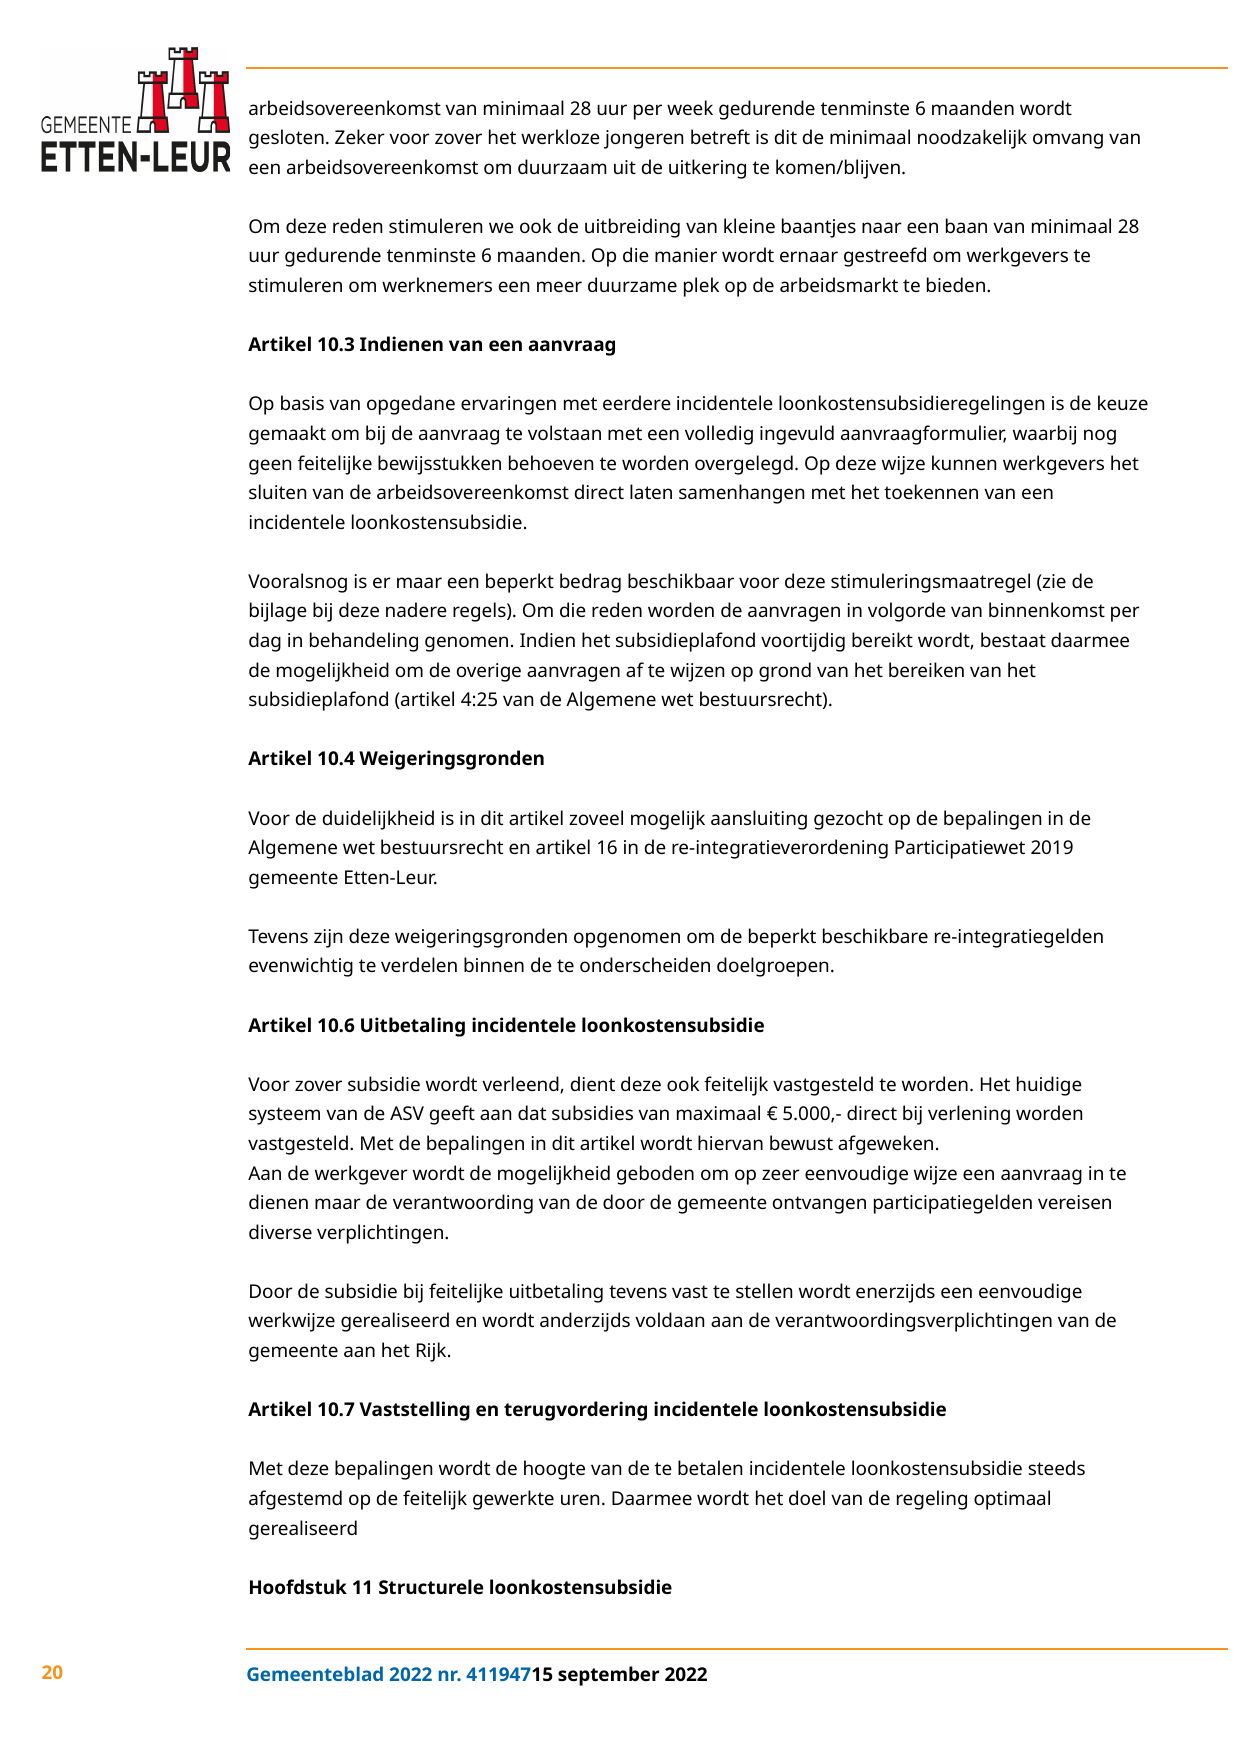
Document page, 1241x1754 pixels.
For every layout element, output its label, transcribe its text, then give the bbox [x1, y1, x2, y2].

picture [41, 47, 231, 172]
text Voor de duidelijkheid is in dit artikel zoveel mogelijk aansluiting gezocht op de bepalingen in de Algemene wet bestuursrecht en artikel 16 in de re-integratieverordening Participatiewet 2019 gemeente Etten-Leur. [248, 805, 1152, 890]
text Artikel 10.3 Indienen van een aanvraag [248, 331, 1152, 357]
text Voor zover subsidie wordt verleend, dient deze ook feitelijk vastgesteld te worden. Het huidige systeem van de ASV geeft aan dat subsidies van maximaal € 5.000,- direct bij verlening worden vastgesteld. Met de bepalingen in dit artikel wordt hiervan bewust afgeweken. [248, 1071, 1152, 1156]
text Artikel 10.7 Vaststelling en terugvordering incidentele loonkostensubsidie [248, 1396, 1152, 1422]
text Tevens zijn deze weigeringsgronden opgenomen om de beperkt beschikbare re-integratiegelden evenwichtig te verdelen binnen de te onderscheiden doelgroepen. [248, 923, 1152, 978]
text Om deze reden stimuleren we ook de uitbreiding van kleine baantjes naar een baan van minimaal 28 uur gedurende tenminste 6 maanden. Op die manier wordt ernaar gestreefd om werkgevers te stimuleren om werknemers een meer duurzame plek op de arbeidsmarkt te bieden. [248, 213, 1152, 298]
text Met deze bepalingen wordt de hoogte van de te betalen incidentele loonkostensubsidie steeds afgestemd op de feitelijk gewerkte uren. Daarmee wordt het doel van de regeling optimaal gerealiseerd [248, 1456, 1152, 1541]
text Door de subsidie bij feitelijke uitbetaling tevens vast te stellen wordt enerzijds een eenvoudige werkwijze gerealiseerd en wordt anderzijds voldaan aan de verantwoordingsverplichtingen van de gemeente aan het Rijk. [248, 1278, 1152, 1363]
text arbeidsovereenkomst van minimaal 28 uur per week gedurende tenminste 6 maanden wordt gesloten. Zeker voor zover het werkloze jongeren betreft is dit de minimaal noodzakelijk omvang van een arbeidsovereenkomst om duurzaam uit de uitkering te komen/blijven. [248, 95, 1152, 180]
text Artikel 10.6 Uitbetaling incidentele loonkostensubsidie [248, 1012, 1152, 1038]
text Op basis van opgedane ervaringen met eerdere incidentele loonkostensubsidieregelingen is de keuze gemaakt om bij de aanvraag te volstaan met een volledig ingevuld aanvraagformulier, waarbij nog geen feitelijke bewijsstukken behoeven te worden overgelegd. Op deze wijze kunnen werkgevers het sluiten van de arbeidsovereenkomst direct laten samenhangen met het toekennen van een incidentele loonkostensubsidie. [248, 391, 1152, 535]
text Vooralsnog is er maar een beperkt bedrag beschikbaar voor deze stimuleringsmaatregel (zie de bijlage bij deze nadere regels). Om die reden worden de aanvragen in volgorde van binnenkomst per dag in behandeling genomen. Indien het subsidieplafond voortijdig bereikt wordt, bestaat daarmee de mogelijkheid om de overige aanvragen af te wijzen op grond van het bereiken van het subsidieplafond (artikel 4:25 van de Algemene wet bestuursrecht). [248, 568, 1152, 712]
text Aan de werkgever wordt de mogelijkheid geboden om op zeer eenvoudige wijze een aanvraag in te dienen maar de verantwoording van de door de gemeente ontvangen participatiegelden vereisen diverse verplichtingen. [248, 1160, 1152, 1245]
text Hoofdstuk 11 Structurele loonkostensubsidie [248, 1574, 1152, 1600]
text Artikel 10.4 Weigeringsgronden [248, 746, 1152, 771]
